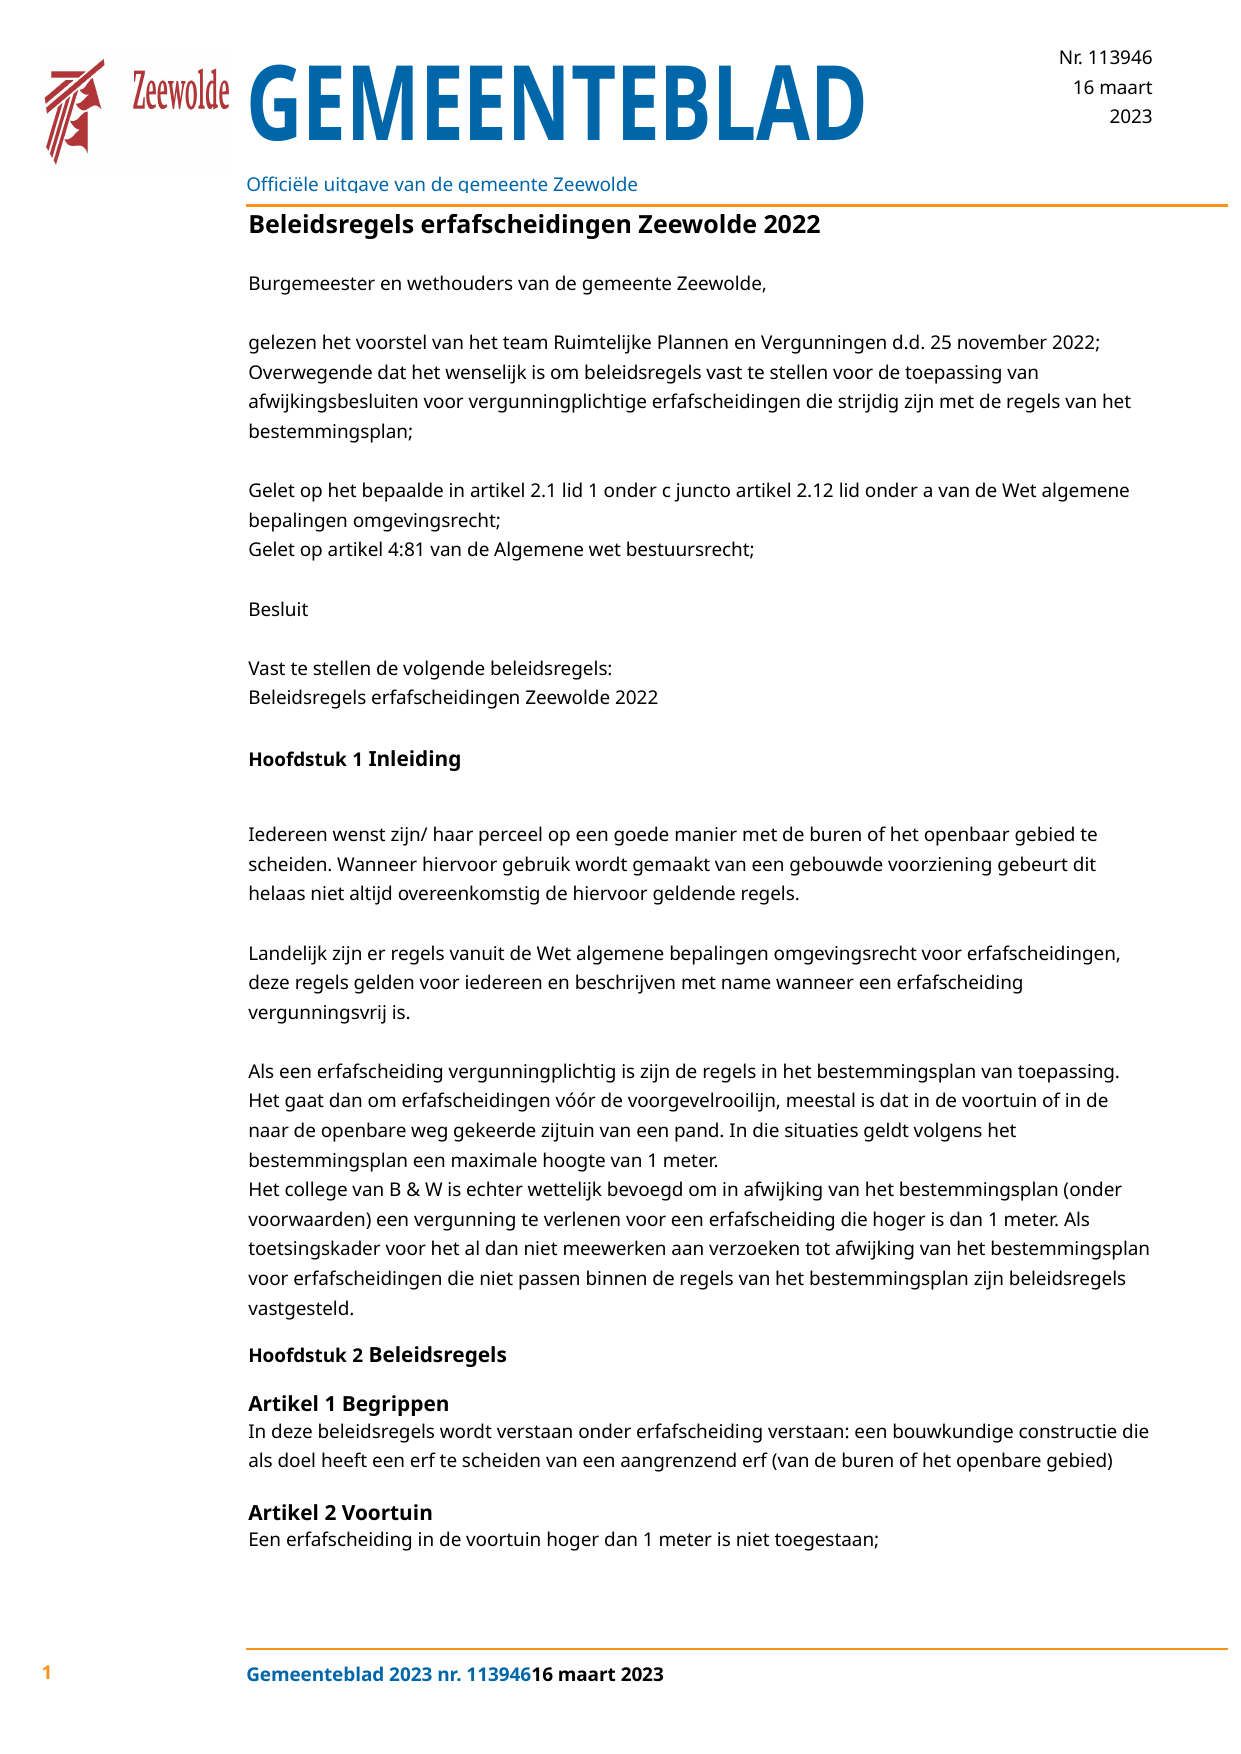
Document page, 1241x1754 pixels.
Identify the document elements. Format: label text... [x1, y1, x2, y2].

text Vast te stellen de volgende beleidsregels: [248, 655, 1152, 681]
text Burgemeester en wethouders van de gemeente Zeewolde, [248, 270, 1152, 296]
text Beleidsregels erfafscheidingen Zeewolde 2022 [248, 207, 1152, 241]
text Beleidsregels erfafscheidingen Zeewolde 2022 [248, 684, 1152, 710]
text Artikel 2 Voortuin [248, 1498, 1152, 1526]
text Besluit [248, 596, 1152, 621]
text Overwegende dat het wenselijk is om beleidsregels vast te stellen voor de toepassing van afwijkingsbesluiten voor vergunningplichtige erfafscheidingen die strijdig zijn met de regels van het bestemmingsplan; [248, 359, 1152, 444]
text gelezen het voorstel van het team Ruimtelijke Plannen en Vergunningen d.d. 25 november 2022; [248, 329, 1152, 355]
text Artikel 1 Begrippen [248, 1389, 1152, 1418]
text Hoofdstuk 1 Inleiding [248, 744, 1152, 772]
text Gelet op het bepaalde in artikel 2.1 lid 1 onder c juncto artikel 2.12 lid onder a van de Wet algemene bepalingen omgevingsrecht; [248, 477, 1152, 533]
text Als een erfafscheiding vergunningplichtig is zijn de regels in het bestemmingsplan van toepassing. Het gaat dan om erfafscheidingen vóór de voorgevelrooilijn, meestal is dat in de voortuin of in de naar de openbare weg gekeerde zijtuin van een pand. In die situaties geldt volgens het bestemmingsplan een maximale hoogte van 1 meter. [248, 1058, 1152, 1172]
text Hoofdstuk 2 Beleidsregels [248, 1340, 1152, 1369]
picture [41, 47, 231, 172]
text Gelet op artikel 4:81 van de Algemene wet bestuursrecht; [248, 537, 1152, 562]
text In deze beleidsregels wordt verstaan onder erfafscheiding verstaan: een bouwkundige constructie die als doel heeft een erf te scheiden van een aangrenzend erf (van de buren of het openbare gebied) [248, 1418, 1152, 1473]
text Het college van B & W is echter wettelijk bevoegd om in afwijking van het bestemmingsplan (onder voorwaarden) een vergunning te verlenen voor een erfafscheiding die hoger is dan 1 meter. Als toetsingskader voor het al dan niet meewerken aan verzoeken tot afwijking van het bestemmingsplan voor erfafscheidingen die niet passen binnen de regels van het bestemmingsplan zijn beleidsregels vastgesteld. [248, 1176, 1152, 1320]
text Een erfafscheiding in de voortuin hoger dan 1 meter is niet toegestaan; [248, 1526, 1152, 1552]
text Landelijk zijn er regels vanuit de Wet algemene bepalingen omgevingsrecht voor erfafscheidingen, deze regels gelden voor iedereen en beschrijven met name wanneer een erfafscheiding vergunningsvrij is. [248, 940, 1152, 1024]
text Iedereen wenst zijn/ haar perceel op een goede manier met de buren of het openbaar gebied te scheiden. Wanneer hiervoor gebruik wordt gemaakt van een gebouwde voorziening gebeurt dit helaas niet altijd overeenkomstig de hiervoor geldende regels. [248, 821, 1152, 906]
